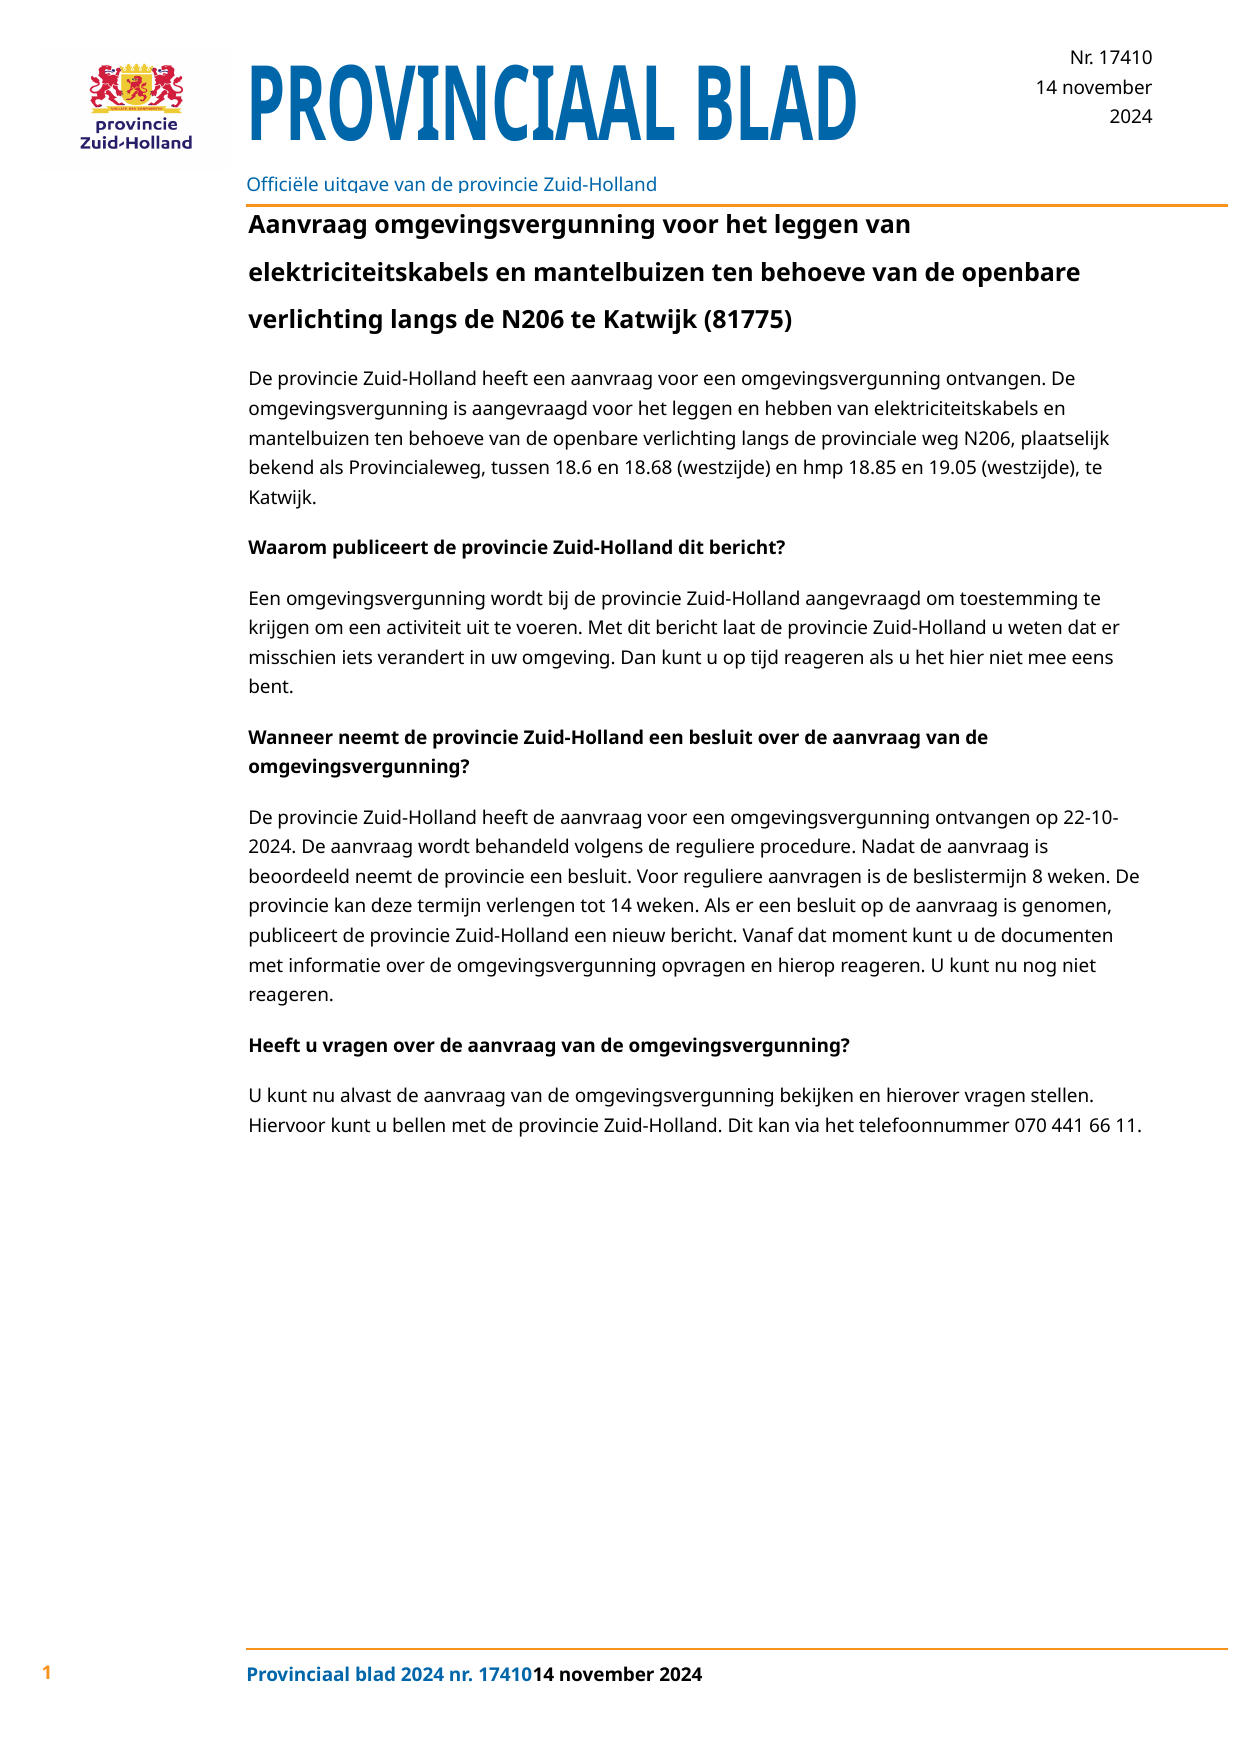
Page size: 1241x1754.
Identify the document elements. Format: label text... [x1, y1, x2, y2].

text Heeft u vragen over de aanvraag van de omgevingsvergunning? [248, 1032, 1152, 1057]
text Waarom publiceert de provincie Zuid-Holland dit bericht? [248, 534, 1152, 560]
text De provincie Zuid-Holland heeft de aanvraag voor een omgevingsvergunning ontvangen op 22-10-2024. De aanvraag wordt behandeld volgens de reguliere procedure. Nadat de aanvraag is beoordeeld neemt de provincie een besluit. Voor reguliere aanvragen is de beslistermijn 8 weken. De provincie kan deze termijn verlengen tot 14 weken. Als er een besluit op de aanvraag is genomen, publiceert de provincie Zuid-Holland een nieuw bericht. Vanaf dat moment kunt u de documenten met informatie over de omgevingsvergunning opvragen en hierop reageren. U kunt nu nog niet reageren. [248, 804, 1152, 1007]
text Wanneer neemt de provincie Zuid-Holland een besluit over de aanvraag van de omgevingsvergunning? [248, 724, 1152, 779]
picture [41, 47, 231, 172]
text U kunt nu alvast de aanvraag van de omgevingsvergunning bekijken en hierover vragen stellen. Hiervoor kunt u bellen met de provincie Zuid-Holland. Dit kan via het telefoonnummer 070 441 66 11. [248, 1082, 1152, 1137]
text Aanvraag omgevingsvergunning voor het leggen van elektriciteitskabels en mantelbuizen ten behoeve van de openbare verlichting langs de N206 te Katwijk (81775) [248, 207, 1152, 336]
text Een omgevingsvergunning wordt bij de provincie Zuid-Holland aangevraagd om toestemming te krijgen om een activiteit uit te voeren. Met dit bericht laat de provincie Zuid-Holland u weten dat er misschien iets verandert in uw omgeving. Dan kunt u op tijd reageren als u het hier niet mee eens bent. [248, 585, 1152, 699]
text De provincie Zuid-Holland heeft een aanvraag voor een omgevingsvergunning ontvangen. De omgevingsvergunning is aangevraagd voor het leggen en hebben van elektriciteitskabels en mantelbuizen ten behoeve van de openbare verlichting langs de provinciale weg N206, plaatselijk bekend als Provincialeweg, tussen 18.6 en 18.68 (westzijde) en hmp 18.85 en 19.05 (westzijde), te Katwijk. [248, 366, 1152, 509]
